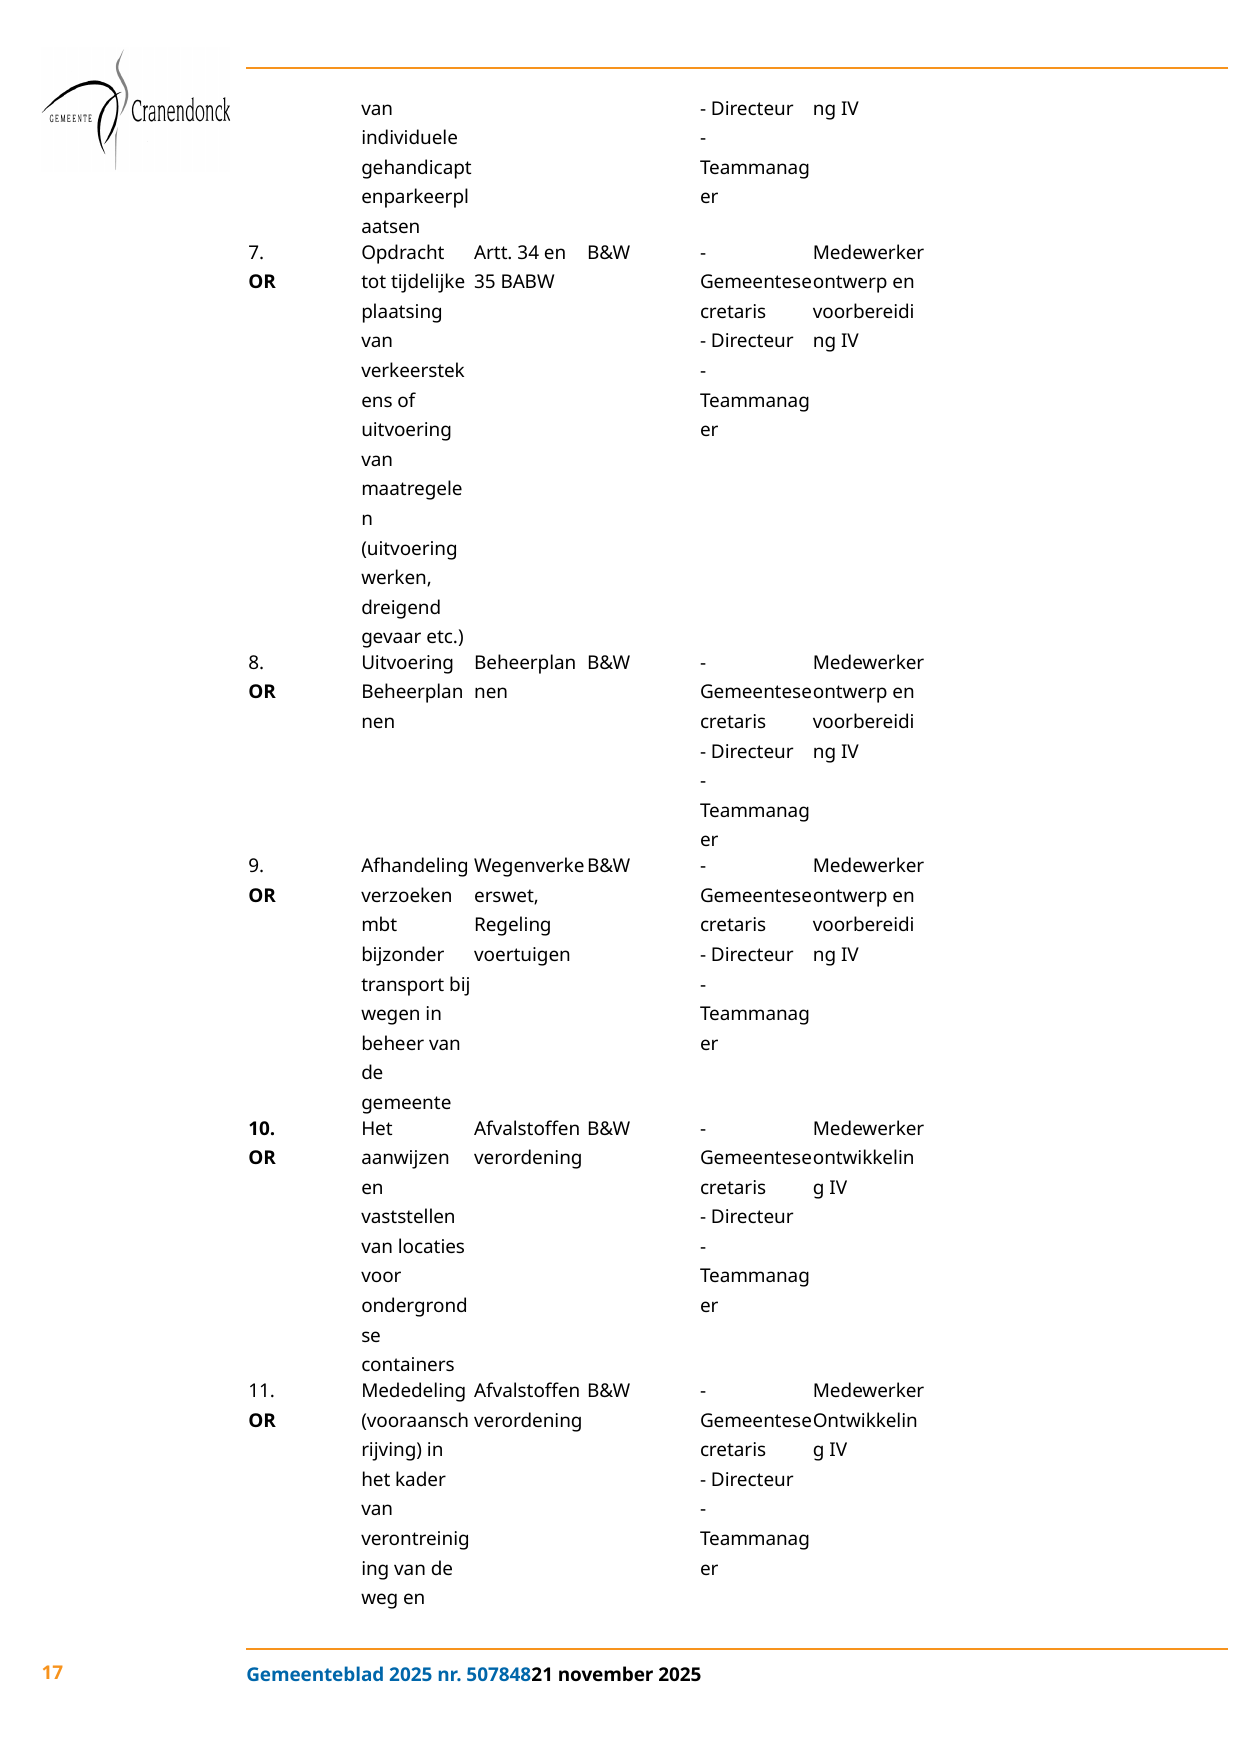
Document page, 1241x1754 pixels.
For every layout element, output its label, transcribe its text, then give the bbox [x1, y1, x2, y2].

table_cell B&W [587, 649, 700, 852]
table_cell B&W [587, 1377, 700, 1610]
table_cell Afvalstoffenverordening [474, 1377, 587, 1610]
table_cell - Gemeentesecretaris - Directeur - Teammanager [700, 649, 813, 852]
table_cell [474, 95, 587, 239]
table_cell ng IV [813, 95, 926, 239]
table_cell - Gemeentesecretaris - Directeur - Teammanager [700, 1115, 813, 1377]
table_cell 10. OR [248, 1115, 361, 1377]
table_cell 7. OR [248, 239, 361, 649]
table_cell Opdracht tot tijdelijke plaatsing van verkeerstekens of uitvoering van maatregelen (uitvoering werken, dreigend gevaar etc.) [361, 239, 474, 649]
table_cell 9. OR [248, 853, 361, 1115]
table_cell [926, 1115, 1152, 1377]
table_cell [248, 95, 361, 239]
table_cell [926, 853, 1152, 1115]
table_cell B&W [587, 239, 700, 649]
table_cell Beheerplannen [474, 649, 587, 852]
table_cell [926, 649, 1152, 852]
table_cell [587, 95, 700, 239]
table_cell B&W [587, 1115, 700, 1377]
table_cell Medewerker ontwikkeling IV [813, 1115, 926, 1377]
table_cell Mededeling (vooraanschrijving) in het kader van verontreiniging van de weg en [361, 1377, 474, 1610]
table_cell [926, 95, 1152, 239]
table_cell Het aanwijzen en vaststellen van locaties voor ondergrondse containers [361, 1115, 474, 1377]
picture [41, 47, 231, 172]
table_cell Afhandeling verzoeken mbt bijzonder transport bij wegen in beheer van de gemeente [361, 853, 474, 1115]
table_cell Medewerker Ontwikkeling IV [813, 1377, 926, 1610]
table_cell Uitvoering Beheerplannen [361, 649, 474, 852]
table_cell Artt. 34 en 35 BABW [474, 239, 587, 649]
table_cell [926, 239, 1152, 649]
table_cell van individuele gehandicaptenparkeerplaatsen [361, 95, 474, 239]
table_cell - Gemeentesecretaris - Directeur - Teammanager [700, 853, 813, 1115]
table_cell B&W [587, 853, 700, 1115]
table_cell Medewerker ontwerp en voorbereiding IV [813, 853, 926, 1115]
table_cell - Gemeentesecretaris - Directeur - Teammanager [700, 1377, 813, 1610]
table_cell Afvalstoffenverordening [474, 1115, 587, 1377]
table_cell Medewerker ontwerp en voorbereiding IV [813, 649, 926, 852]
table_cell - Gemeentesecretaris - Directeur - Teammanager [700, 239, 813, 649]
table_cell [926, 1377, 1152, 1610]
table_cell - Directeur - Teammanager [700, 95, 813, 239]
table_cell Medewerker ontwerp en voorbereiding IV [813, 239, 926, 649]
table_cell Wegenverkeerswet, Regeling voertuigen [474, 853, 587, 1115]
table_cell 11. OR [248, 1377, 361, 1610]
table_cell 8. OR [248, 649, 361, 852]
